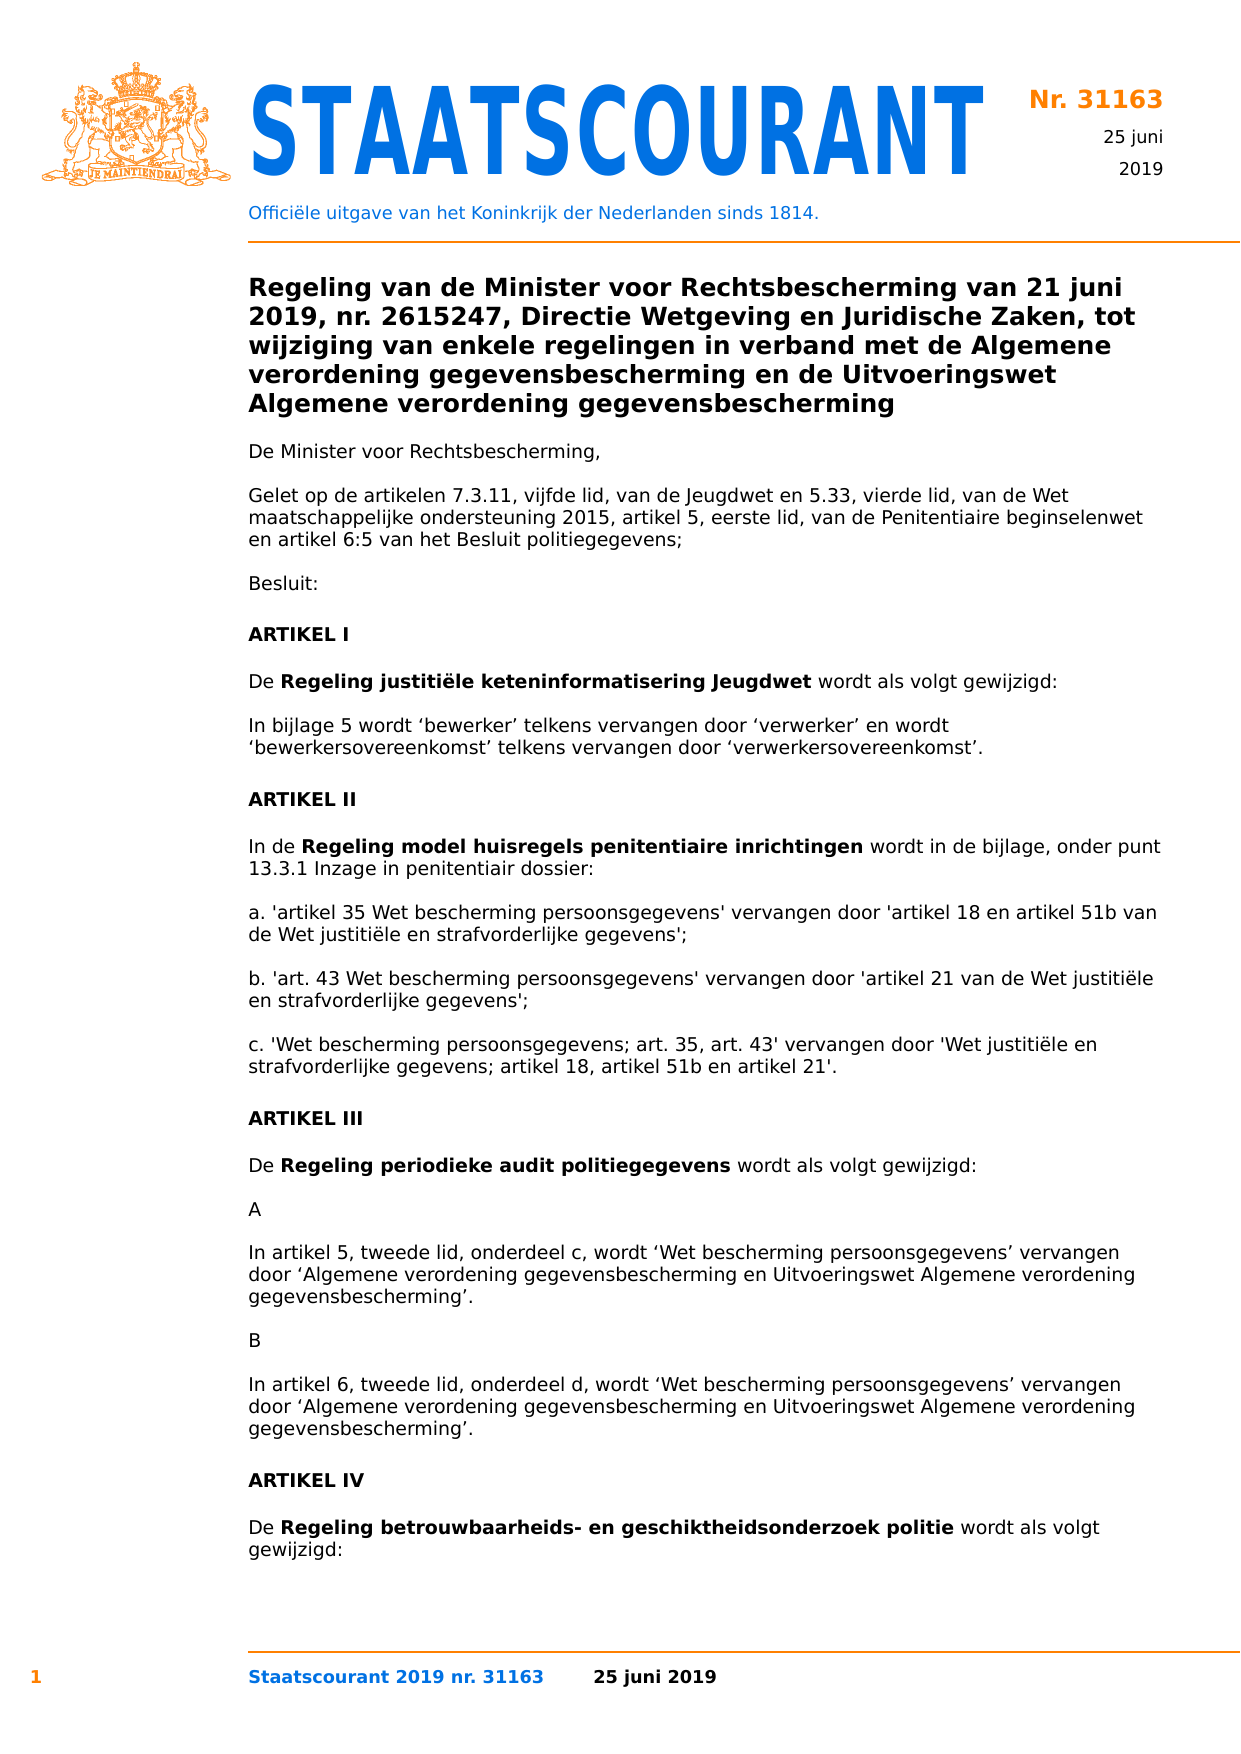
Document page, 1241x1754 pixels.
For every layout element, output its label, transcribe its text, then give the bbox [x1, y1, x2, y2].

subtitle ARTIKEL I [248, 624, 1163, 646]
text De Regeling justitiële keteninformatisering Jeugdwet wordt als volgt gewijzigd: [248, 671, 1163, 693]
table_header Nr. 31163 [998, 62, 1240, 121]
text De Regeling betrouwbaarheids- en geschiktheidsonderzoek politie wordt als volgt gewijzigd: [248, 1517, 1163, 1561]
table_cell 2019 [998, 153, 1240, 203]
text Gelet op de artikelen 7.3.11, vijfde lid, van de Jeugdwet en 5.33, vierde lid, van de Wet maatschappelijke ondersteuning 2015, artikel 5, eerste lid, van de Penitentiaire beginselenwet en artikel 6:5 van het Besluit politiegegevens; [248, 484, 1163, 551]
table_cell 25 juni [998, 121, 1240, 153]
text A [248, 1198, 1163, 1220]
text In de Regeling model huisregels penitentiaire inrichtingen wordt in de bijlage, onder punt 13.3.1 Inzage in penitentiair dossier: [248, 836, 1163, 880]
picture [41, 62, 231, 186]
text b. 'art. 43 Wet bescherming persoonsgegevens' vervangen door 'artikel 21 van de Wet justitiële en strafvorderlijke gegevens'; [248, 968, 1163, 1012]
subtitle ARTIKEL II [248, 789, 1163, 811]
table_header [25, 62, 248, 241]
table_cell Officiële uitgave van het Koninkrijk der Nederlanden sinds 1814. [248, 203, 1240, 241]
text B [248, 1330, 1163, 1352]
text c. 'Wet bescherming persoonsgegevens; art. 35, art. 43' vervangen door 'Wet justitiële en strafvorderlijke gegevens; artikel 18, artikel 51b en artikel 21'. [248, 1034, 1163, 1078]
text De Regeling periodieke audit politiegegevens wordt als volgt gewijzigd: [248, 1154, 1163, 1177]
text In artikel 5, tweede lid, onderdeel c, wordt ‘Wet bescherming persoonsgegevens’ vervangen door ‘Algemene verordening gegevensbescherming en Uitvoeringswet Algemene verordening gegevensbescherming’. [248, 1242, 1163, 1308]
table_header STAATSCOURANT [248, 62, 998, 203]
text a. 'artikel 35 Wet bescherming persoonsgegevens' vervangen door 'artikel 18 en artikel 51b van de Wet justitiële en strafvorderlijke gegevens'; [248, 902, 1163, 946]
text In artikel 6, tweede lid, onderdeel d, wordt ‘Wet bescherming persoonsgegevens’ vervangen door ‘Algemene verordening gegevensbescherming en Uitvoeringswet Algemene verordening gegevensbescherming’. [248, 1374, 1163, 1440]
subtitle Regeling van de Minister voor Rechtsbescherming van 21 juni 2019, nr. 2615247, Directie Wetgeving en Juridische Zaken, tot wijziging van enkele regelingen in verband met de Algemene verordening gegevensbescherming en de Uitvoeringswet Algemene verordening gegevensbescherming [248, 273, 1163, 419]
text Besluit: [248, 572, 1163, 594]
subtitle ARTIKEL III [248, 1108, 1163, 1129]
subtitle ARTIKEL IV [248, 1470, 1163, 1492]
text De Minister voor Rechtsbescherming, [248, 441, 1163, 463]
text In bijlage 5 wordt ‘bewerker’ telkens vervangen door ‘verwerker’ en wordt ‘bewerkersovereenkomst’ telkens vervangen door ‘verwerkersovereenkomst’. [248, 715, 1163, 759]
